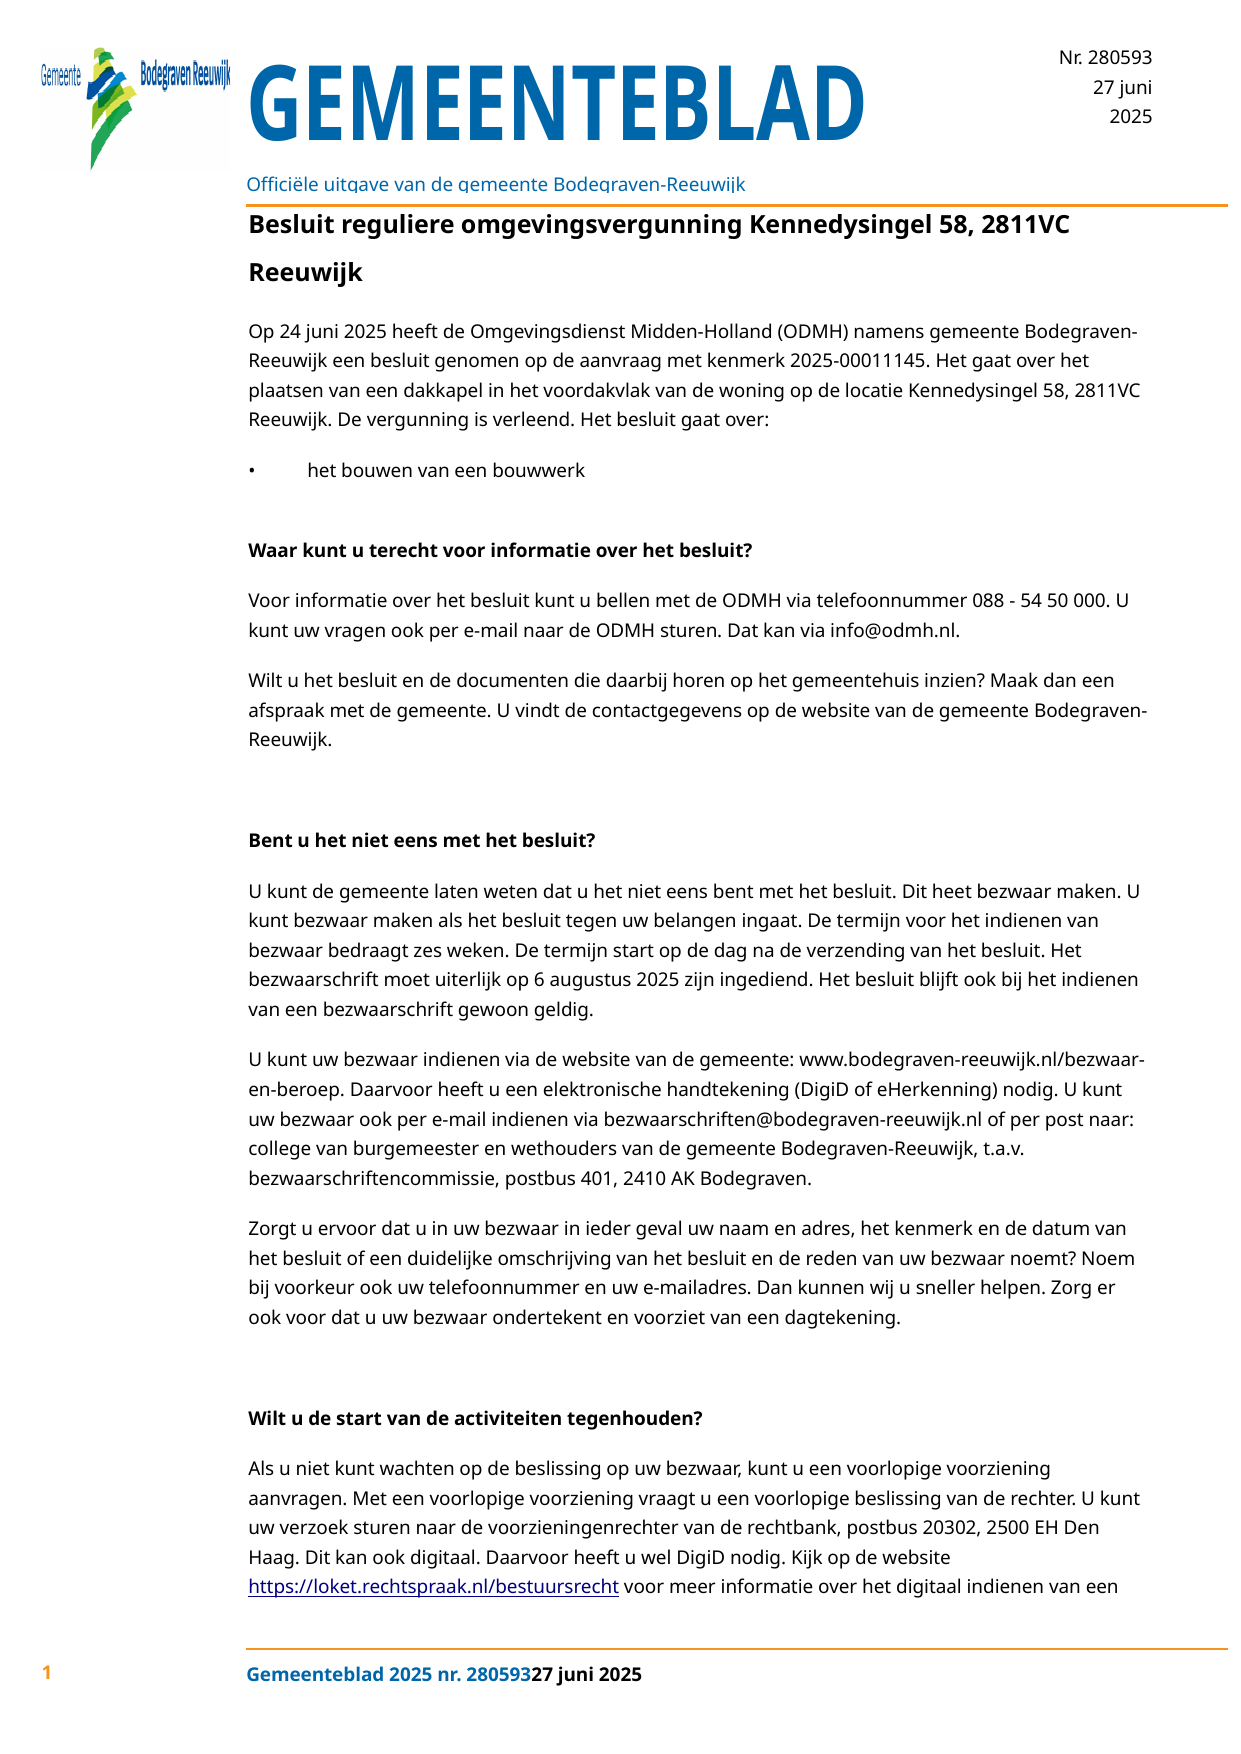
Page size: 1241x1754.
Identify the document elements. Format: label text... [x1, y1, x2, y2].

list het bouwen van een bouwwerk [248, 457, 1152, 483]
text U kunt uw bezwaar indienen via de website van de gemeente: www.bodegraven-reeuwijk.nl/bezwaar-en-beroep. Daarvoor heeft u een elektronische handtekening (DigiD of eHerkenning) nodig. U kunt uw bezwaar ook per e-mail indienen via bezwaarschriften@bodegraven-reeuwijk.nl of per post naar: college van burgemeester en wethouders van de gemeente Bodegraven-Reeuwijk, t.a.v. bezwaarschriftencommissie, postbus 401, 2410 AK Bodegraven. [248, 1047, 1152, 1191]
text Zorgt u ervoor dat u in uw bezwaar in ieder geval uw naam en adres, het kenmerk en de datum van het besluit of een duidelijke omschrijving van het besluit en de reden van uw bezwaar noemt? Noem bij voorkeur ook uw telefoonnummer en uw e-mailadres. Dan kunnen wij u sneller helpen. Zorg er ook voor dat u uw bezwaar ondertekent en voorziet van een dagtekening. [248, 1215, 1152, 1330]
text Wilt u de start van de activiteiten tegenhouden? [248, 1405, 1152, 1431]
text Besluit reguliere omgevingsvergunning Kennedysingel 58, 2811VC Reeuwijk [248, 207, 1152, 288]
text Voor informatie over het besluit kunt u bellen met de ODMH via telefoonnummer 088 - 54 50 000. U kunt uw vragen ook per e-mail naar de ODMH sturen. Dat kan via info@odmh.nl. [248, 587, 1152, 643]
text Bent u het niet eens met het besluit? [248, 827, 1152, 853]
text Als u niet kunt wachten op de beslissing op uw bezwaar, kunt u een voorlopige voorziening aanvragen. Met een voorlopige voorziening vraagt u een voorlopige beslissing van de rechter. U kunt uw verzoek sturen naar de voorzieningenrechter van de rechtbank, postbus 20302, 2500 EH Den Haag. Dit kan ook digitaal. Daarvoor heeft u wel DigiD nodig. Kijk op de website https://loket.rechtspraak.nl/bestuursrecht voor meer informatie over het digitaal indienen van een [248, 1455, 1152, 1599]
text U kunt de gemeente laten weten dat u het niet eens bent met het besluit. Dit heet bezwaar maken. U kunt bezwaar maken als het besluit tegen uw belangen ingaat. De termijn voor het indienen van bezwaar bedraagt zes weken. De termijn start op de dag na de verzending van het besluit. Het bezwaarschrift moet uiterlijk op 6 augustus 2025 zijn ingediend. Het besluit blijft ook bij het indienen van een bezwaarschrift gewoon geldig. [248, 878, 1152, 1022]
picture [41, 47, 231, 172]
text Waar kunt u terecht voor informatie over het besluit? [248, 537, 1152, 563]
text Wilt u het besluit en de documenten die daarbij horen op het gemeentehuis inzien? Maak dan een afspraak met de gemeente. U vindt de contactgegevens op de website van de gemeente Bodegraven-Reeuwijk. [248, 667, 1152, 752]
text Op 24 juni 2025 heeft de Omgevingsdienst Midden-Holland (ODMH) namens gemeente Bodegraven-Reeuwijk een besluit genomen op de aanvraag met kenmerk 2025-00011145. Het gaat over het plaatsen van een dakkapel in het voordakvlak van de woning op de locatie Kennedysingel 58, 2811VC Reeuwijk. De vergunning is verleend. Het besluit gaat over: [248, 318, 1152, 432]
